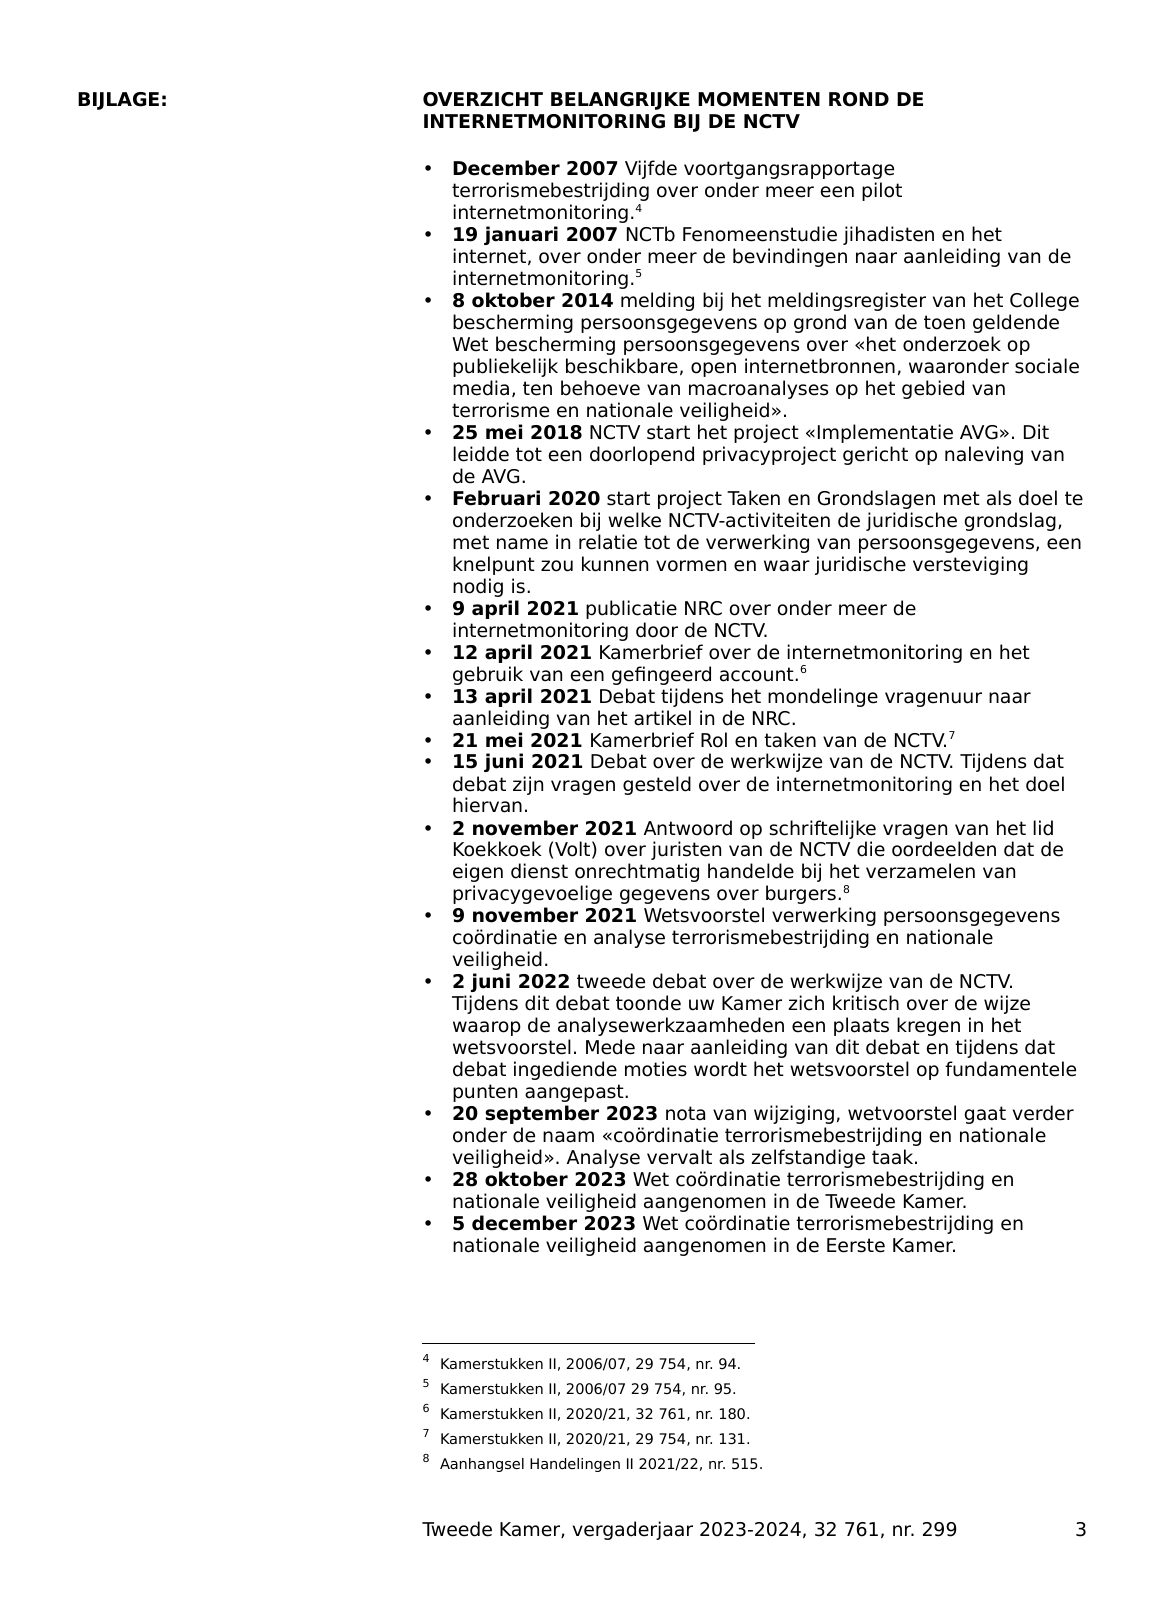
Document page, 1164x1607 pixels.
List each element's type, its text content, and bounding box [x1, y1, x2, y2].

text • Februari 2020 start project Taken en Grondslagen met als doel te onderzoeken bij welke NCTV-activiteiten de juridische grondslag, met name in relatie tot de verwerking van persoonsgegevens, een knelpunt zou kunnen vormen en waar juridische versteviging nodig is. [422, 488, 1087, 598]
text • 21 mei 2021 Kamerbrief Rol en taken van de NCTV. [422, 729, 1087, 751]
text • 2 november 2021 Antwoord op schriftelijke vragen van het lid Koekkoek (Volt) over juristen van de NCTV die oordeelden dat de eigen dienst onrechtmatig handelde bij het verzamelen van privacygevoelige gegevens over burgers. [422, 817, 1087, 905]
text • 20 september 2023 nota van wijziging, wetvoorstel gaat verder onder de naam «coördinatie terrorismebestrijding en nationale veiligheid». Analyse vervalt als zelfstandige taak. [422, 1103, 1087, 1169]
text Kamerstukken II, 2006/07 29 754, nr. 95. [422, 1377, 1087, 1399]
text • 19 januari 2007 NCTb Fenomeenstudie jihadisten en het internet, over onder meer de bevindingen naar aanleiding van de internetmonitoring. [422, 224, 1087, 290]
text • 2 juni 2022 tweede debat over de werkwijze van de NCTV. Tijdens dit debat toonde uw Kamer zich kritisch over de wijze waarop de analysewerkzaamheden een plaats kregen in het wetsvoorstel. Mede naar aanleiding van dit debat en tijdens dat debat ingediende moties wordt het wetsvoorstel op fundamentele punten aangepast. [422, 971, 1087, 1103]
subtitle BIJLAGE: OVERZICHT BELANGRIJKE MOMENTEN ROND DE INTERNETMONITORING BIJ DE NCTV [77, 89, 1087, 133]
text Kamerstukken II, 2020/21, 29 754, nr. 131. [422, 1427, 1087, 1449]
text • 25 mei 2018 NCTV start het project «Implementatie AVG». Dit leidde tot een doorlopend privacyproject gericht op naleving van de AVG. [422, 422, 1087, 488]
text • December 2007 Vijfde voortgangsrapportage terrorismebestrijding over onder meer een pilot internetmonitoring. [422, 158, 1087, 224]
text • 5 december 2023 Wet coördinatie terrorismebestrijding en nationale veiligheid aangenomen in de Eerste Kamer. [422, 1213, 1087, 1257]
text • 9 april 2021 publicatie NRC over onder meer de internetmonitoring door de NCTV. [422, 598, 1087, 642]
text Kamerstukken II, 2020/21, 32 761, nr. 180. [422, 1402, 1087, 1424]
text • 8 oktober 2014 melding bij het meldingsregister van het College bescherming persoonsgegevens op grond van de toen geldende Wet bescherming persoonsgegevens over «het onderzoek op publiekelijk beschikbare, open internetbronnen, waaronder sociale media, ten behoeve van macroanalyses op het gebied van terrorisme en nationale veiligheid». [422, 290, 1087, 422]
text • 13 april 2021 Debat tijdens het mondelinge vragenuur naar aanleiding van het artikel in de NRC. [422, 686, 1087, 729]
text • 12 april 2021 Kamerbrief over de internetmonitoring en het gebruik van een gefingeerd account. [422, 642, 1087, 686]
text • 28 oktober 2023 Wet coördinatie terrorismebestrijding en nationale veiligheid aangenomen in de Tweede Kamer. [422, 1169, 1087, 1213]
text • 9 november 2021 Wetsvoorstel verwerking persoonsgegevens coördinatie en analyse terrorismebestrijding en nationale veiligheid. [422, 905, 1087, 971]
text Kamerstukken II, 2006/07, 29 754, nr. 94. [422, 1352, 1087, 1374]
text • 15 juni 2021 Debat over de werkwijze van de NCTV. Tijdens dat debat zijn vragen gesteld over de internetmonitoring en het doel hiervan. [422, 751, 1087, 817]
text Aanhangsel Handelingen II 2021/22, nr. 515. [422, 1452, 1087, 1474]
